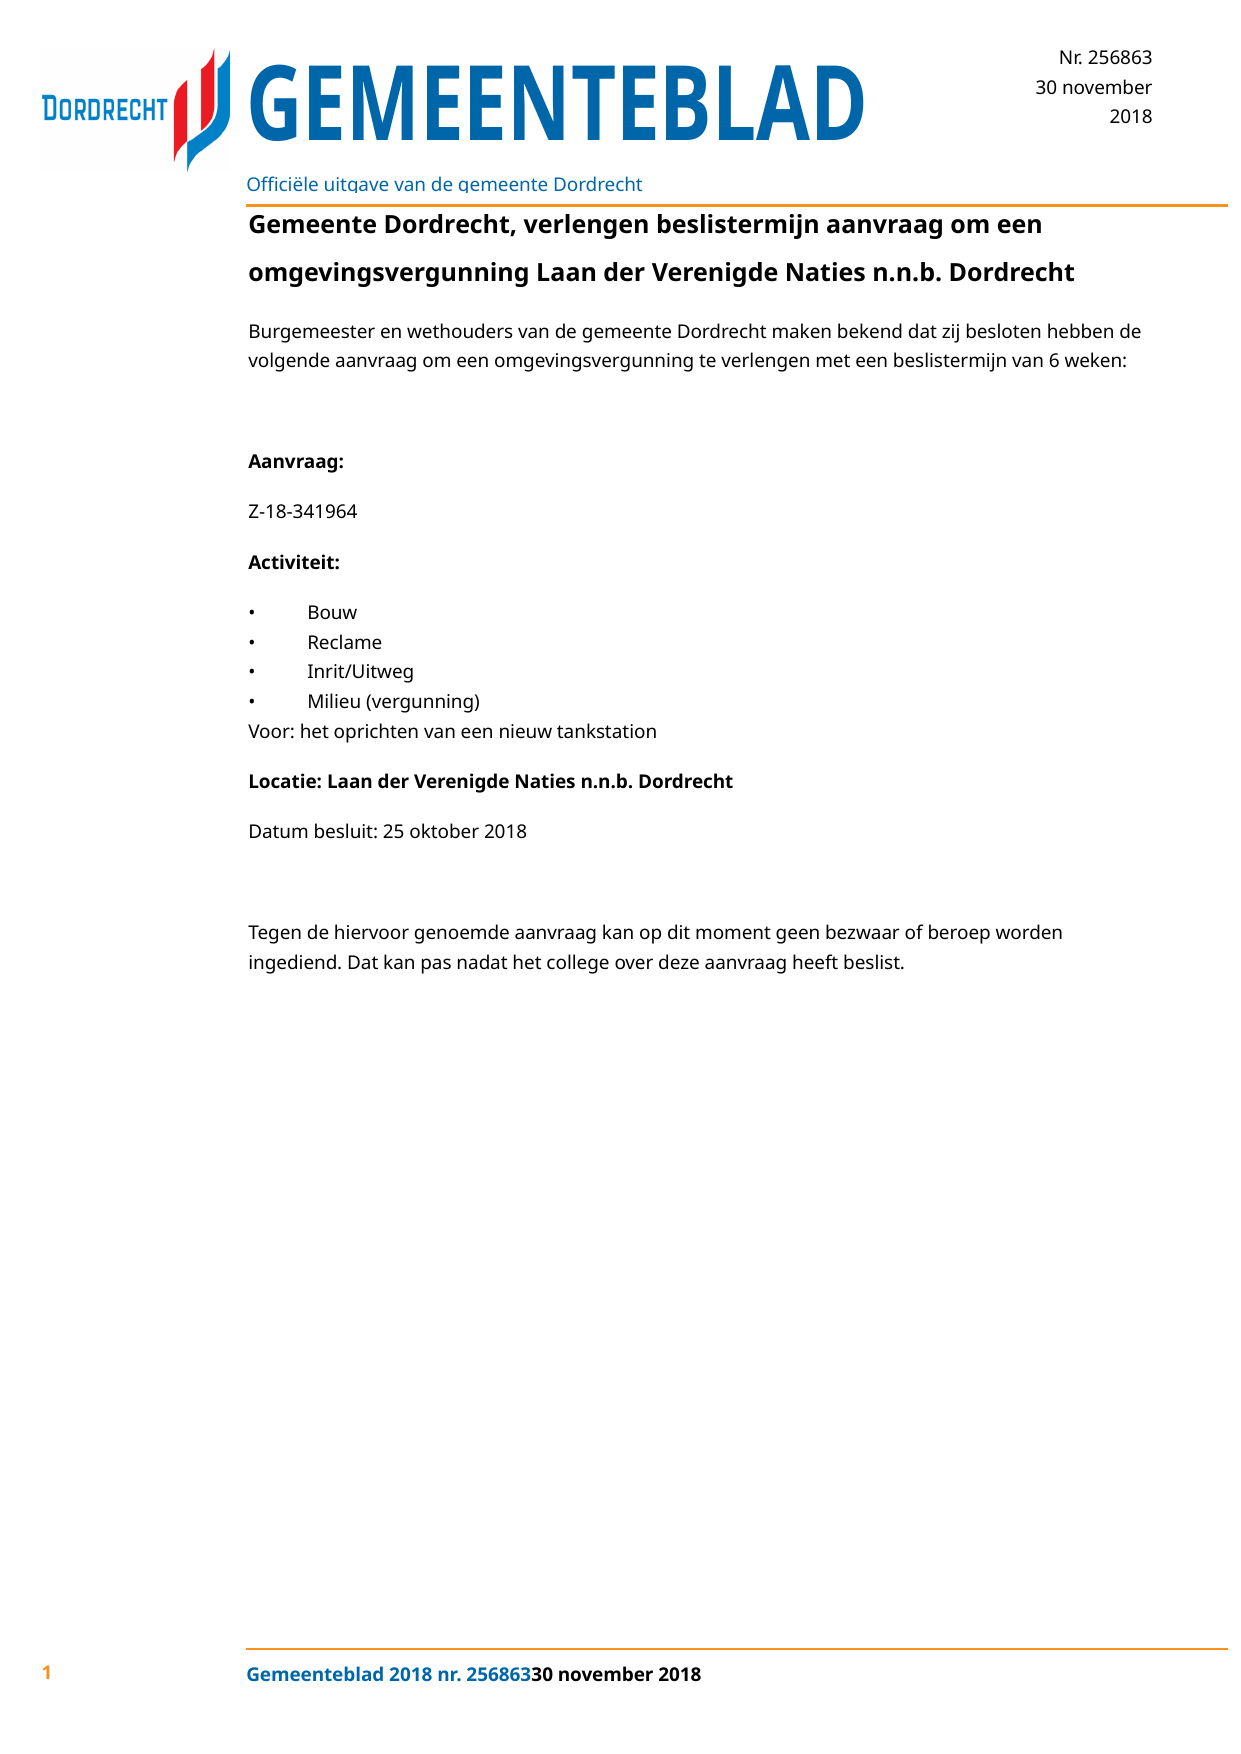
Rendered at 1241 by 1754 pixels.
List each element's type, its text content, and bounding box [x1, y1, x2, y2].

text Locatie: Laan der Verenigde Naties n.n.b. Dordrecht [248, 768, 1152, 794]
text Voor: het oprichten van een nieuw tankstation [248, 718, 1152, 744]
list Bouw [248, 599, 1152, 625]
list Milieu (vergunning) [248, 688, 1152, 714]
list Reclame [248, 629, 1152, 655]
text Aanvraag: [248, 448, 1152, 474]
text Tegen de hiervoor genoemde aanvraag kan op dit moment geen bezwaar of beroep worden ingediend. Dat kan pas nadat het college over deze aanvraag heeft beslist. [248, 919, 1152, 975]
text Z-18-341964 [248, 499, 1152, 524]
text Burgemeester en wethouders van de gemeente Dordrecht maken bekend dat zij besloten hebben de volgende aanvraag om een omgevingsvergunning te verlengen met een beslistermijn van 6 weken: [248, 318, 1152, 373]
picture [41, 47, 231, 172]
list Inrit/Uitweg [248, 659, 1152, 684]
text Activiteit: [248, 549, 1152, 575]
text Datum besluit: 25 oktober 2018 [248, 819, 1152, 844]
text Gemeente Dordrecht, verlengen beslistermijn aanvraag om een omgevingsvergunning Laan der Verenigde Naties n.n.b. Dordrecht [248, 207, 1152, 288]
